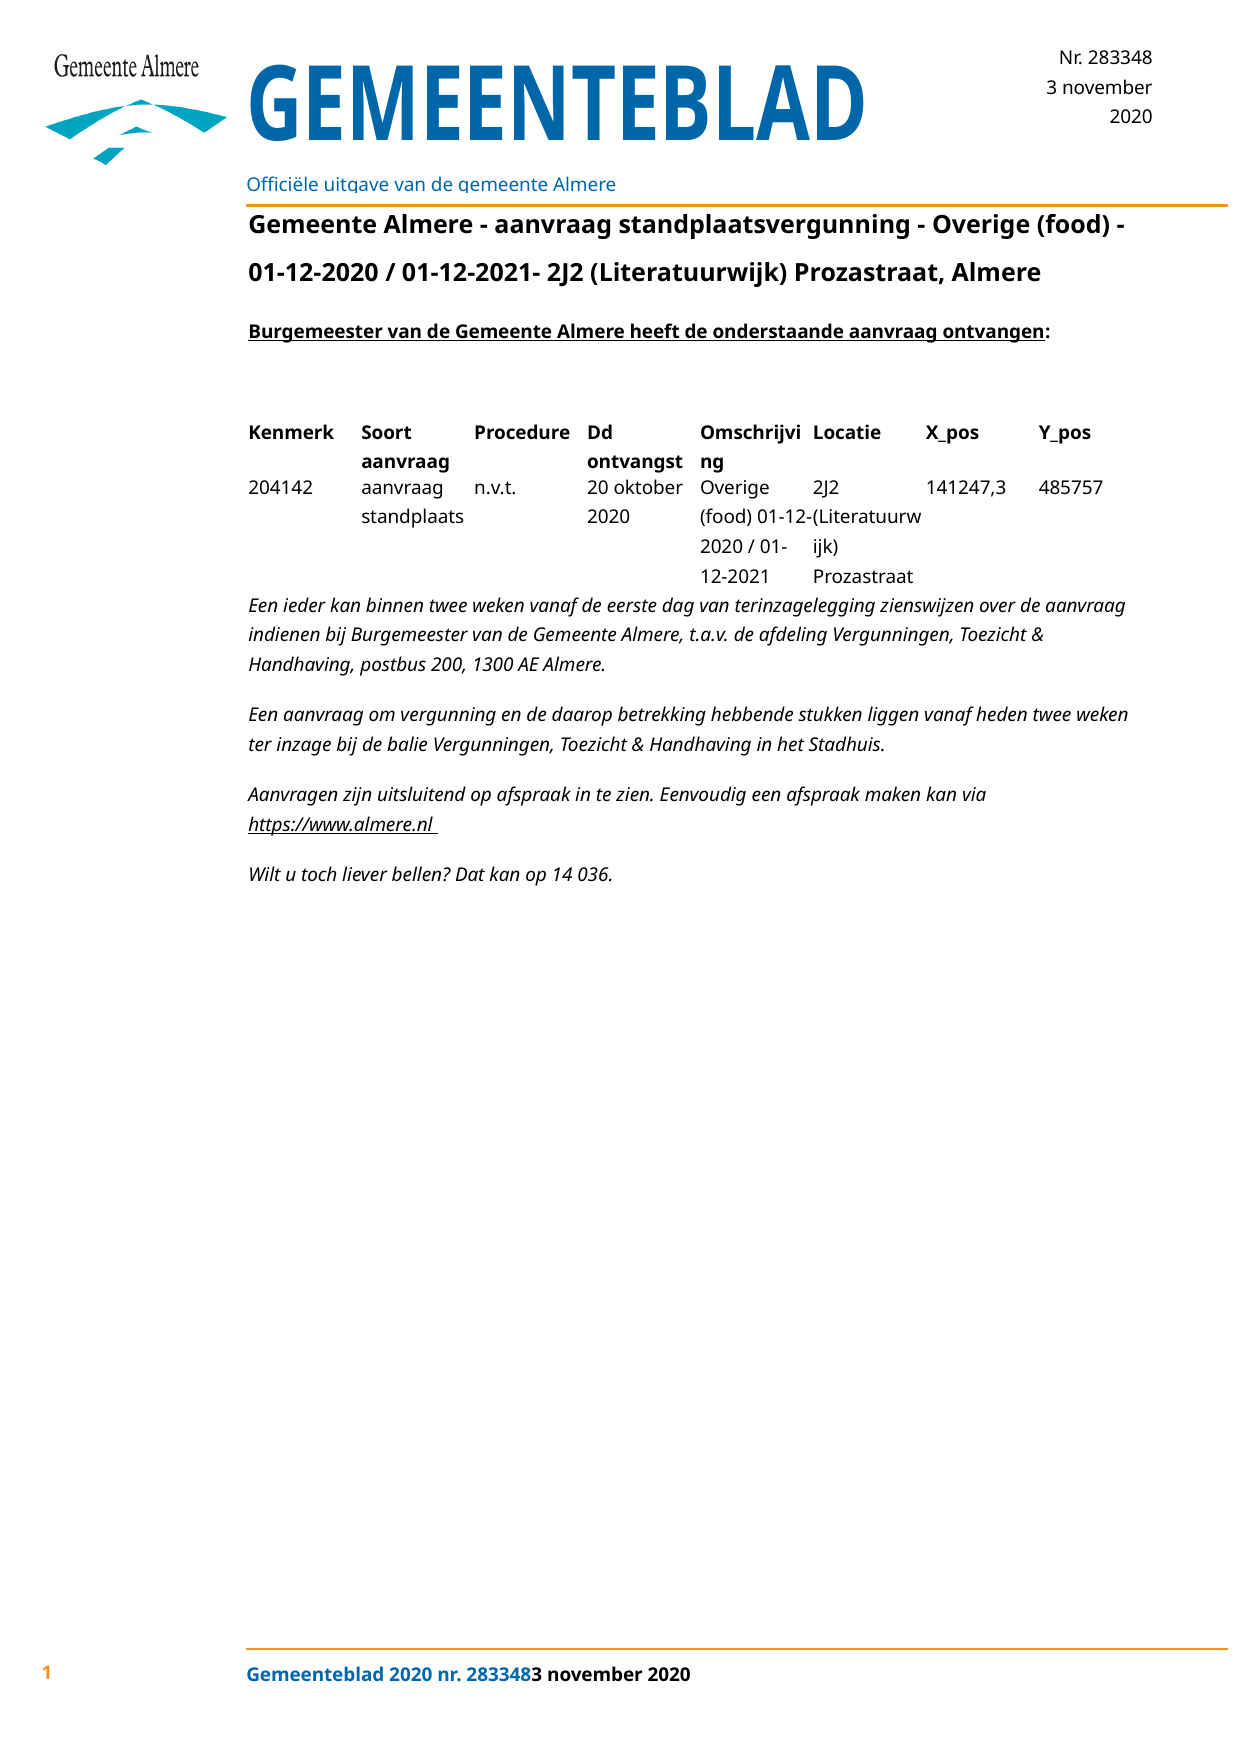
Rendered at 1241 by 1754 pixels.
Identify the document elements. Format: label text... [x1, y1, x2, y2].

table_cell 20 oktober 2020 [587, 474, 700, 589]
table_header Procedure [474, 419, 587, 474]
text Een ieder kan binnen twee weken vanaf de eerste dag van terinzagelegging zienswijzen over de aanvraag indienen bij Burgemeester van de Gemeente Almere, t.a.v. de afdeling Vergunningen, Toezicht & Handhaving, postbus 200, 1300 AE Almere. [248, 592, 1152, 677]
table_cell 2J2 (Literatuurwijk) Prozastraat [813, 474, 926, 589]
table_cell 141247,3 [926, 474, 1038, 589]
picture [41, 47, 231, 172]
text Wilt u toch liever bellen? Dat kan op 14 036. [248, 861, 1152, 887]
table_header Y_pos [1039, 419, 1152, 474]
table_cell 204142 [248, 474, 361, 589]
text Burgemeester van de Gemeente Almere heeft de onderstaande aanvraag ontvangen: [248, 318, 1152, 344]
table_header Locatie [813, 419, 926, 474]
table_header Omschrijving [700, 419, 813, 474]
table_cell Overige (food) 01-12-2020 / 01-12-2021 [700, 474, 813, 589]
table_header X_pos [926, 419, 1038, 474]
text Een aanvraag om vergunning en de daarop betrekking hebbende stukken liggen vanaf heden twee weken ter inzage bij de balie Vergunningen, Toezicht & Handhaving in het Stadhuis. [248, 701, 1152, 757]
table_cell aanvraag standplaats [361, 474, 474, 589]
text Gemeente Almere - aanvraag standplaatsvergunning - Overige (food) - 01-12-2020 / 01-12-2021- 2J2 (Literatuurwijk) Prozastraat, Almere [248, 207, 1152, 288]
table_cell n.v.t. [474, 474, 587, 589]
table_header Dd ontvangst [587, 419, 700, 474]
text Aanvragen zijn uitsluitend op afspraak in te zien. Eenvoudig een afspraak maken kan via https://www.almere.nl [248, 781, 1152, 837]
table_cell 485757 [1039, 474, 1152, 589]
table_header Kenmerk [248, 419, 361, 474]
table_header Soort aanvraag [361, 419, 474, 474]
